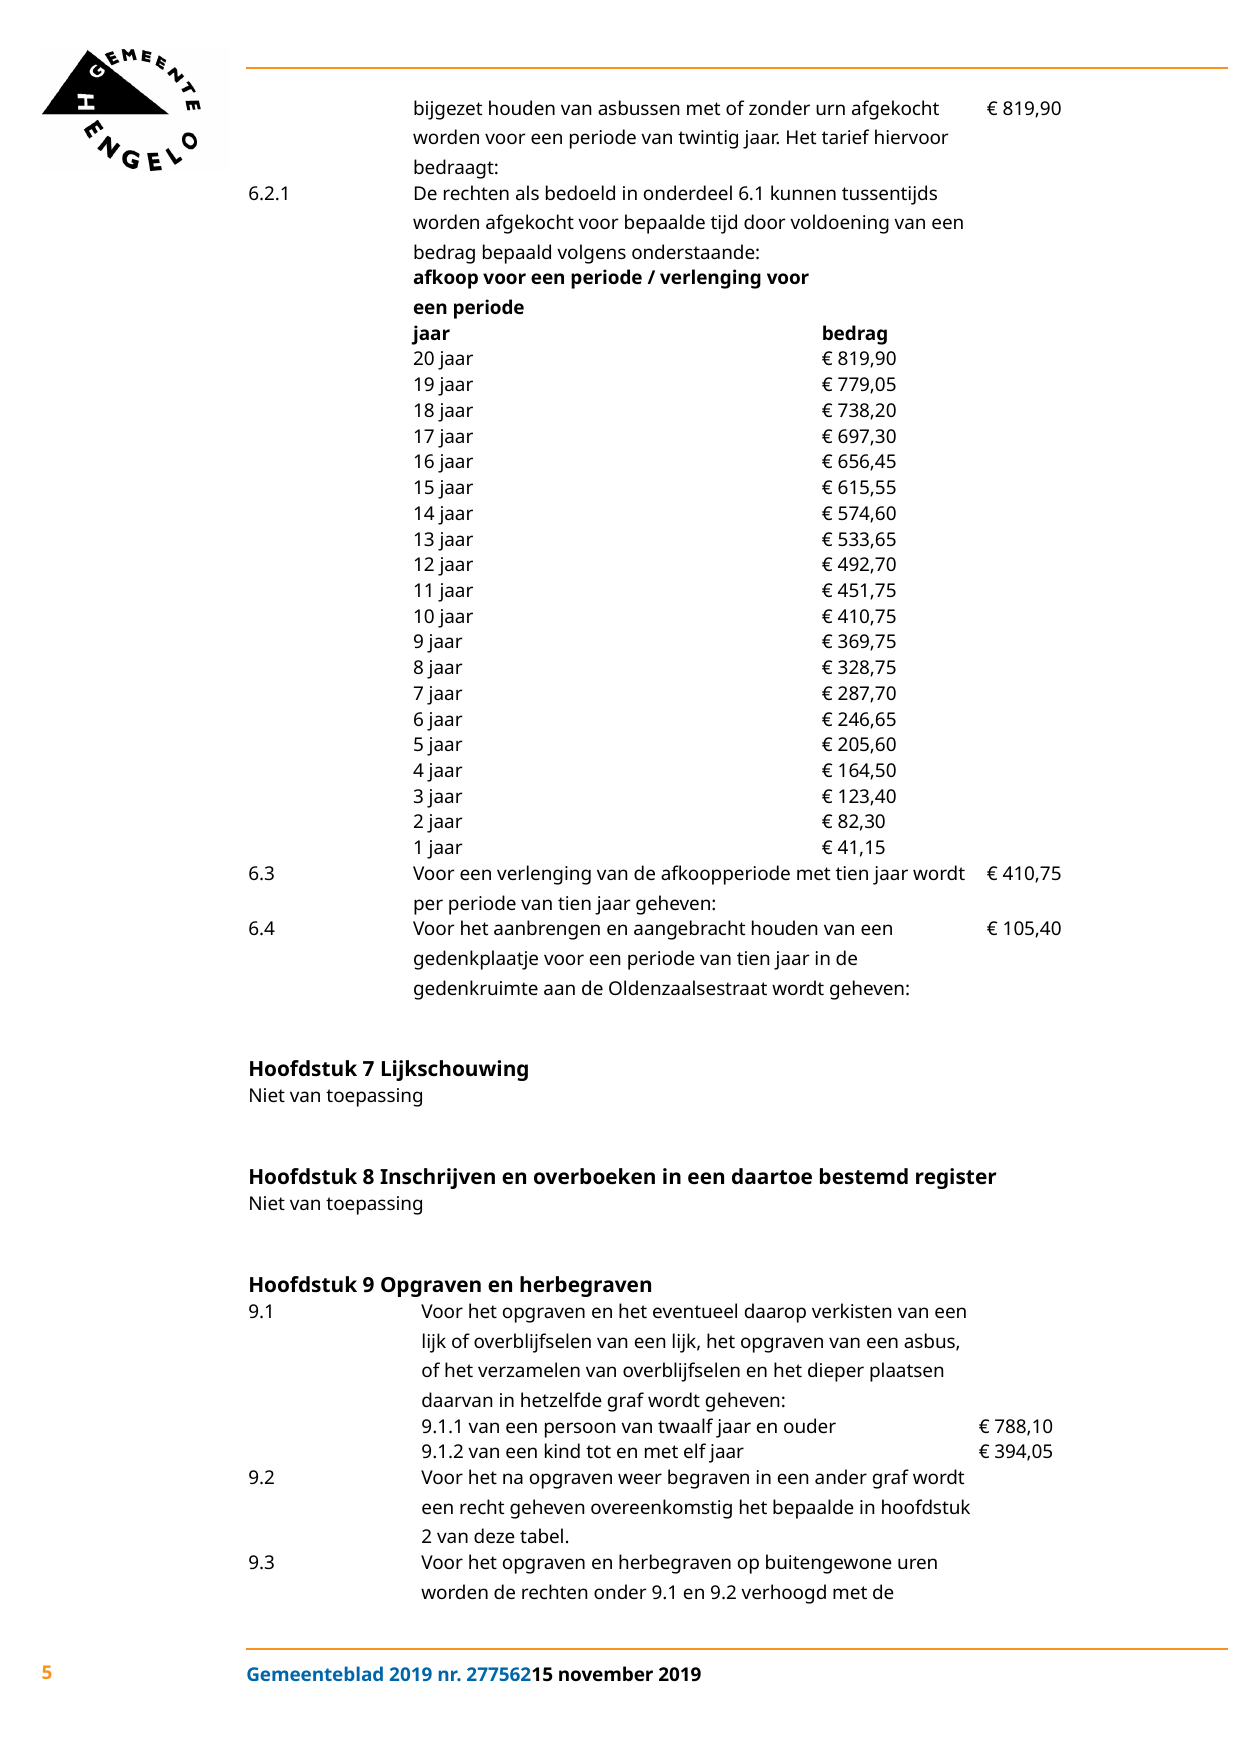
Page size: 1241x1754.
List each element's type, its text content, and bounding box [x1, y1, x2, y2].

table_cell 18 jaar [413, 397, 822, 423]
table_cell € 574,60 [822, 500, 987, 526]
table_cell [987, 449, 1152, 474]
table_cell € 410,75 [987, 860, 1152, 916]
table_header [958, 1191, 1152, 1216]
table_cell [987, 783, 1152, 809]
table_cell [248, 1439, 421, 1464]
table_cell [987, 265, 1152, 320]
picture [41, 47, 231, 172]
table_cell [987, 835, 1152, 860]
table_cell € 394,05 [979, 1439, 1152, 1464]
table_cell [248, 346, 413, 371]
table_cell 15 jaar [413, 474, 822, 500]
table_cell 12 jaar [413, 551, 822, 577]
table_cell € 656,45 [822, 449, 987, 474]
text Hoofdstuk 7 Lijkschouwing [248, 1054, 1152, 1082]
table_cell [987, 809, 1152, 834]
table_cell [248, 265, 413, 320]
table_cell 9.1.2 van een kind tot en met elf jaar [421, 1439, 978, 1464]
table_cell 9.1.1 van een persoon van twaalf jaar en ouder [421, 1413, 978, 1439]
table_cell [248, 397, 413, 423]
table_cell 3 jaar [413, 783, 822, 809]
table_cell [248, 577, 413, 603]
table_cell € 41,15 [822, 835, 987, 860]
table_cell 11 jaar [413, 577, 822, 603]
table_cell [987, 500, 1152, 526]
table_cell € 533,65 [822, 526, 987, 551]
text Hoofdstuk 8 Inschrijven en overboeken in een daartoe bestemd register [248, 1162, 1152, 1190]
table_cell [979, 1549, 1152, 1604]
table_cell 10 jaar [413, 603, 822, 629]
table_cell € 788,10 [979, 1413, 1152, 1439]
table_cell 5 jaar [413, 732, 822, 757]
table_header [979, 1299, 1152, 1413]
table_cell 6.4 [248, 916, 413, 1000]
table_cell € 492,70 [822, 551, 987, 577]
table_cell bedrag [822, 320, 987, 346]
table_cell 4 jaar [413, 757, 822, 783]
table_cell [987, 474, 1152, 500]
table_cell [987, 680, 1152, 706]
table_header Voor het opgraven en het eventueel daarop verkisten van een lijk of overblijfselen van een lijk, het opgraven van een asbus, of het verzamelen van overblijfselen en het dieper plaatsen daarvan in hetzelfde graf wordt geheven: [421, 1299, 978, 1413]
table_cell [248, 629, 413, 654]
table_cell [987, 603, 1152, 629]
table_cell € 105,40 [987, 916, 1152, 1000]
table_cell [248, 474, 413, 500]
table_header Niet van toepassing [248, 1083, 957, 1108]
table_cell € 123,40 [822, 783, 987, 809]
table_cell 1 jaar [413, 835, 822, 860]
table_cell 16 jaar [413, 449, 822, 474]
table_cell 14 jaar [413, 500, 822, 526]
table_cell jaar [413, 320, 822, 346]
table_cell 8 jaar [413, 654, 822, 680]
table_cell [248, 1413, 421, 1439]
table_cell [987, 180, 1152, 264]
table_cell 13 jaar [413, 526, 822, 551]
table_cell [248, 371, 413, 397]
table_cell [248, 732, 413, 757]
table_cell € 369,75 [822, 629, 987, 654]
table_cell [987, 526, 1152, 551]
table_cell Voor het na opgraven weer begraven in een ander graf wordt een recht geheven overeenkomstig het bepaalde in hoofdstuk 2 van deze tabel. [421, 1464, 978, 1549]
table_cell 20 jaar [413, 346, 822, 371]
table_cell € 615,55 [822, 474, 987, 500]
table_cell 7 jaar [413, 680, 822, 706]
table_cell Voor het opgraven en herbegraven op buitengewone uren worden de rechten onder 9.1 en 9.2 verhoogd met de [421, 1549, 978, 1604]
table_cell € 779,05 [822, 371, 987, 397]
table_cell 2 jaar [413, 809, 822, 834]
table_cell [987, 551, 1152, 577]
table_cell [987, 397, 1152, 423]
table_cell € 410,75 [822, 603, 987, 629]
table_cell 9.2 [248, 1464, 421, 1549]
table_cell [248, 757, 413, 783]
table_cell € 205,60 [822, 732, 987, 757]
table_cell 17 jaar [413, 423, 822, 448]
table_cell [987, 577, 1152, 603]
table_cell [987, 654, 1152, 680]
table_cell [987, 757, 1152, 783]
table_cell bijgezet houden van asbussen met of zonder urn afgekocht worden voor een periode van twintig jaar. Het tarief hiervoor bedraagt: [413, 95, 987, 180]
table_cell € 164,50 [822, 757, 987, 783]
table_cell [987, 320, 1152, 346]
table_cell [248, 654, 413, 680]
table_cell De rechten als bedoeld in onderdeel 6.1 kunnen tussentijds worden afgekocht voor bepaalde tijd door voldoening van een bedrag bepaald volgens onderstaande: [413, 180, 987, 264]
table_cell [987, 346, 1152, 371]
table_cell € 246,65 [822, 706, 987, 732]
table_cell € 82,30 [822, 809, 987, 834]
table_cell € 328,75 [822, 654, 987, 680]
table_cell 19 jaar [413, 371, 822, 397]
text Hoofdstuk 9 Opgraven en herbegraven [248, 1270, 1152, 1298]
table_cell [248, 809, 413, 834]
table_cell [248, 449, 413, 474]
table_cell [248, 706, 413, 732]
table_cell 9.3 [248, 1549, 421, 1604]
table_cell [248, 603, 413, 629]
table_cell € 697,30 [822, 423, 987, 448]
table_cell [248, 95, 413, 180]
table_cell [987, 629, 1152, 654]
table_cell Voor het aanbrengen en aangebracht houden van een gedenkplaatje voor een periode van tien jaar in de gedenkruimte aan de Oldenzaalsestraat wordt geheven: [413, 916, 987, 1000]
table_cell € 738,20 [822, 397, 987, 423]
table_cell € 287,70 [822, 680, 987, 706]
table_cell € 451,75 [822, 577, 987, 603]
table_cell [979, 1464, 1152, 1549]
table_cell [248, 500, 413, 526]
table_cell [987, 706, 1152, 732]
table_cell [987, 732, 1152, 757]
table_cell afkoop voor een periode / verlenging voor een periode [413, 265, 822, 320]
table_header [958, 1083, 1152, 1108]
table_cell [248, 526, 413, 551]
table_cell Voor een verlenging van de afkoopperiode met tien jaar wordt per periode van tien jaar geheven: [413, 860, 987, 916]
table_cell € 819,90 [822, 346, 987, 371]
table_cell [248, 320, 413, 346]
table_cell 9 jaar [413, 629, 822, 654]
table_header Niet van toepassing [248, 1191, 957, 1216]
table_cell 6 jaar [413, 706, 822, 732]
table_header 9.1 [248, 1299, 421, 1413]
table_cell [248, 680, 413, 706]
table_cell € 819,90 [987, 95, 1152, 180]
table_cell [987, 423, 1152, 448]
table_cell 6.3 [248, 860, 413, 916]
table_cell [248, 783, 413, 809]
table_cell [248, 551, 413, 577]
table_cell [822, 265, 987, 320]
table_cell [248, 423, 413, 448]
table_cell [248, 835, 413, 860]
table_cell [987, 371, 1152, 397]
table_cell 6.2.1 [248, 180, 413, 264]
